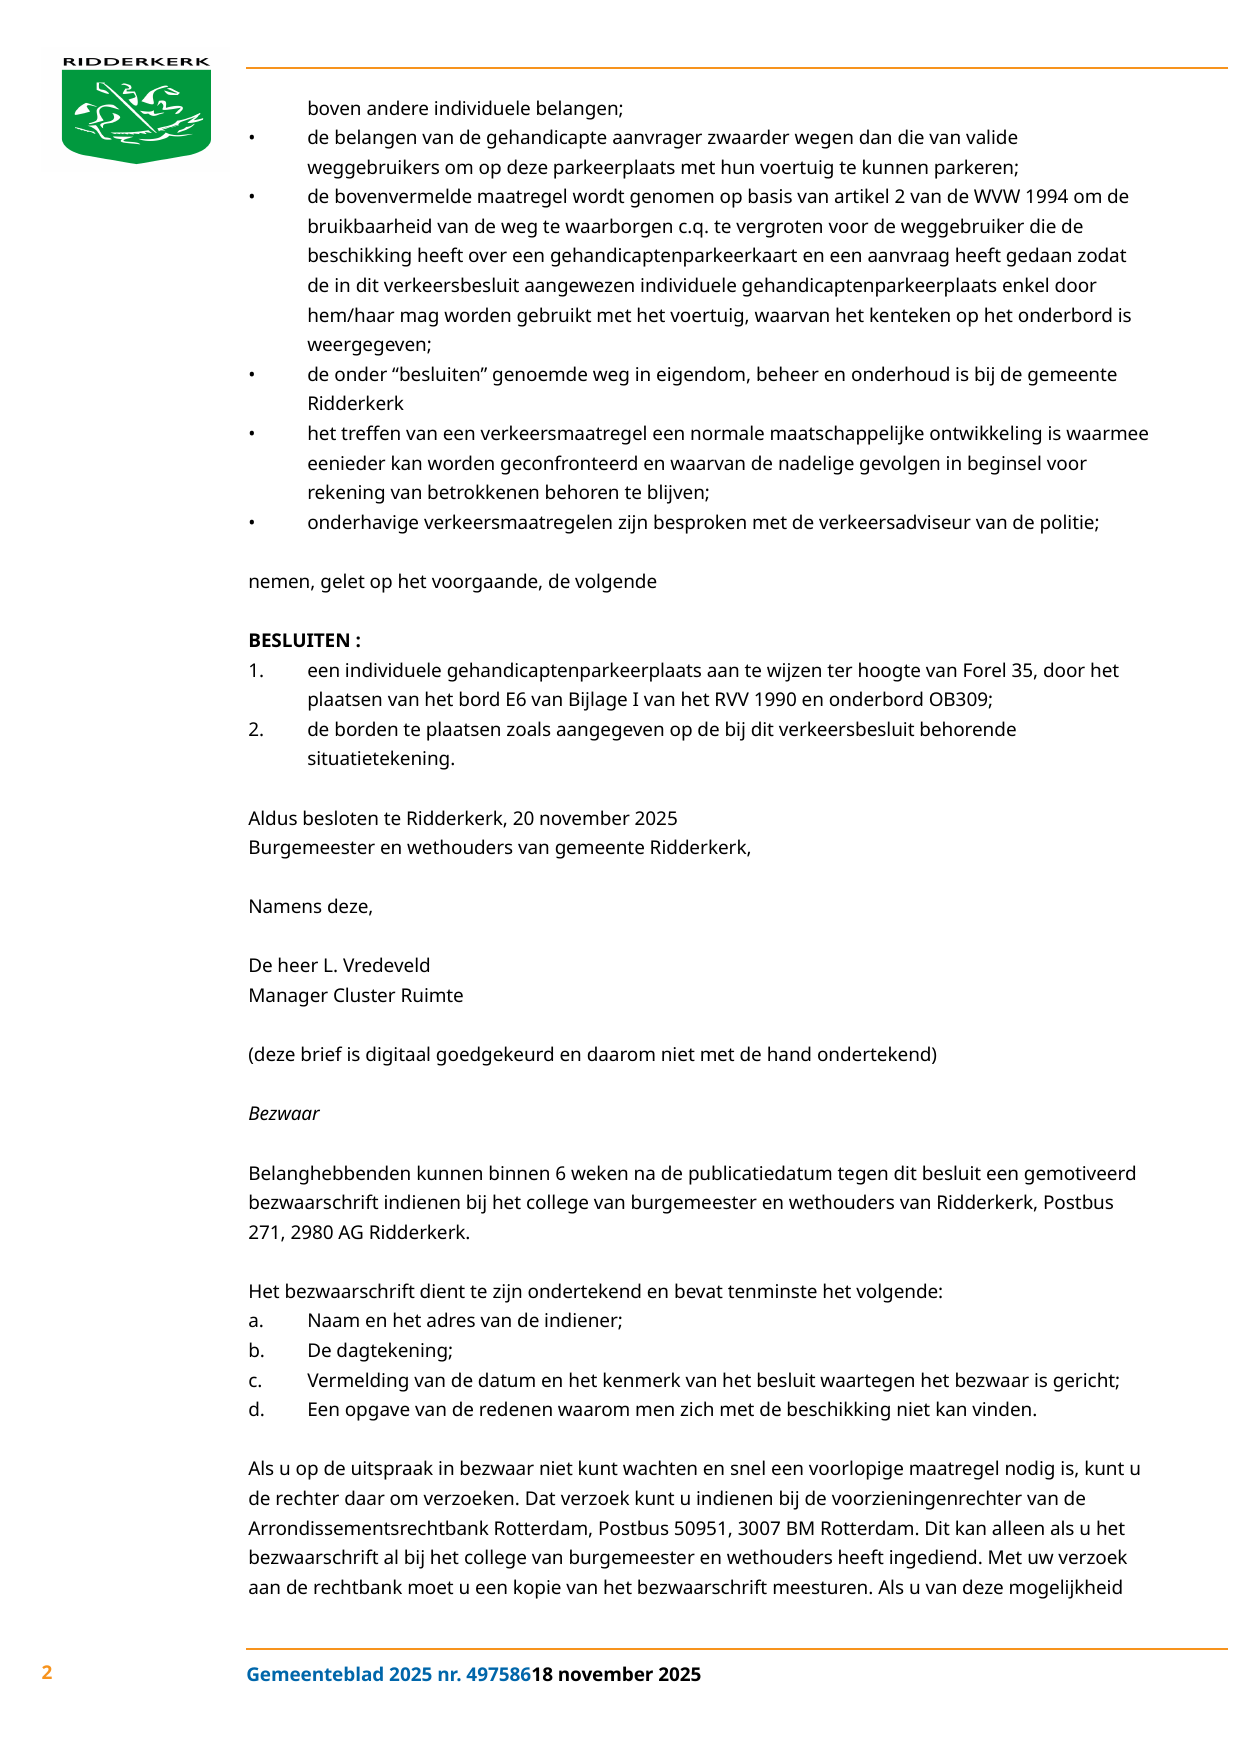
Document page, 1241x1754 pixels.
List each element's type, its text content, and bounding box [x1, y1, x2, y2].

list Naam en het adres van de indiener; [248, 1308, 1152, 1333]
text Aldus besloten te Ridderkerk, 20 november 2025 [248, 805, 1152, 831]
list De dagtekening; [248, 1337, 1152, 1363]
list Een opgave van de redenen waarom men zich met de beschikking niet kan vinden. [248, 1396, 1152, 1422]
text (deze brief is digitaal goedgekeurd en daarom niet met de hand ondertekend) [248, 1041, 1152, 1067]
text De heer L. Vredeveld [248, 953, 1152, 978]
list Vermelding van de datum en het kenmerk van het besluit waartegen het bezwaar is gericht; [248, 1367, 1152, 1393]
list de belangen van de gehandicapte aanvrager zwaarder wegen dan die van valide weggebruikers om op deze parkeerplaats met hun voertuig te kunnen parkeren; [248, 124, 1152, 180]
text Belanghebbenden kunnen binnen 6 weken na de publicatiedatum tegen dit besluit een gemotiveerd bezwaarschrift indienen bij het college van burgemeester en wethouders van Ridderkerk, Postbus 271, 2980 AG Ridderkerk. [248, 1160, 1152, 1245]
list de onder “besluiten” genoemde weg in eigendom, beheer en onderhoud is bij de gemeente Ridderkerk [248, 361, 1152, 416]
text Burgemeester en wethouders van gemeente Ridderkerk, [248, 834, 1152, 860]
text Namens deze, [248, 893, 1152, 919]
list een individuele gehandicaptenparkeerplaats aan te wijzen ter hoogte van Forel 35, door het plaatsen van het bord E6 van Bijlage I van het RVV 1990 en onderbord OB309; [248, 657, 1152, 712]
list onderhavige verkeersmaatregelen zijn besproken met de verkeersadviseur van de politie; [248, 509, 1152, 535]
text BESLUITEN : [248, 627, 1152, 653]
text Het bezwaarschrift dient te zijn ondertekend en bevat tenminste het volgende: [248, 1278, 1152, 1304]
list het treffen van een verkeersmaatregel een normale maatschappelijke ontwikkeling is waarmee eenieder kan worden geconfronteerd en waarvan de nadelige gevolgen in beginsel voor rekening van betrokkenen behoren te blijven; [248, 420, 1152, 505]
text Als u op de uitspraak in bezwaar niet kunt wachten en snel een voorlopige maatregel nodig is, kunt u de rechter daar om verzoeken. Dat verzoek kunt u indienen bij de voorzieningenrechter van de Arrondissementsrechtbank Rotterdam, Postbus 50951, 3007 BM Rotterdam. Dit kan alleen als u het bezwaarschrift al bij het college van burgemeester en wethouders heeft ingediend. Met uw verzoek aan de rechtbank moet u een kopie van het bezwaarschrift meesturen. Als u van deze mogelijkheid [248, 1456, 1152, 1600]
list de borden te plaatsen zoals aangegeven op de bij dit verkeersbesluit behorende situatietekening. [248, 716, 1152, 771]
list de bovenvermelde maatregel wordt genomen op basis van artikel 2 van de WVW 1994 om de bruikbaarheid van de weg te waarborgen c.q. te vergroten voor de weggebruiker die de beschikking heeft over een gehandicaptenparkeerkaart en een aanvraag heeft gedaan zodat de in dit verkeersbesluit aangewezen individuele gehandicaptenparkeerplaats enkel door hem/haar mag worden gebruikt met het voertuig, waarvan het kenteken op het onderbord is weergegeven; [248, 183, 1152, 357]
text Manager Cluster Ruimte [248, 982, 1152, 1008]
list boven andere individuele belangen; [248, 95, 1152, 121]
text nemen, gelet op het voorgaande, de volgende [248, 568, 1152, 594]
text Bezwaar [248, 1101, 1152, 1126]
picture [41, 47, 231, 172]
